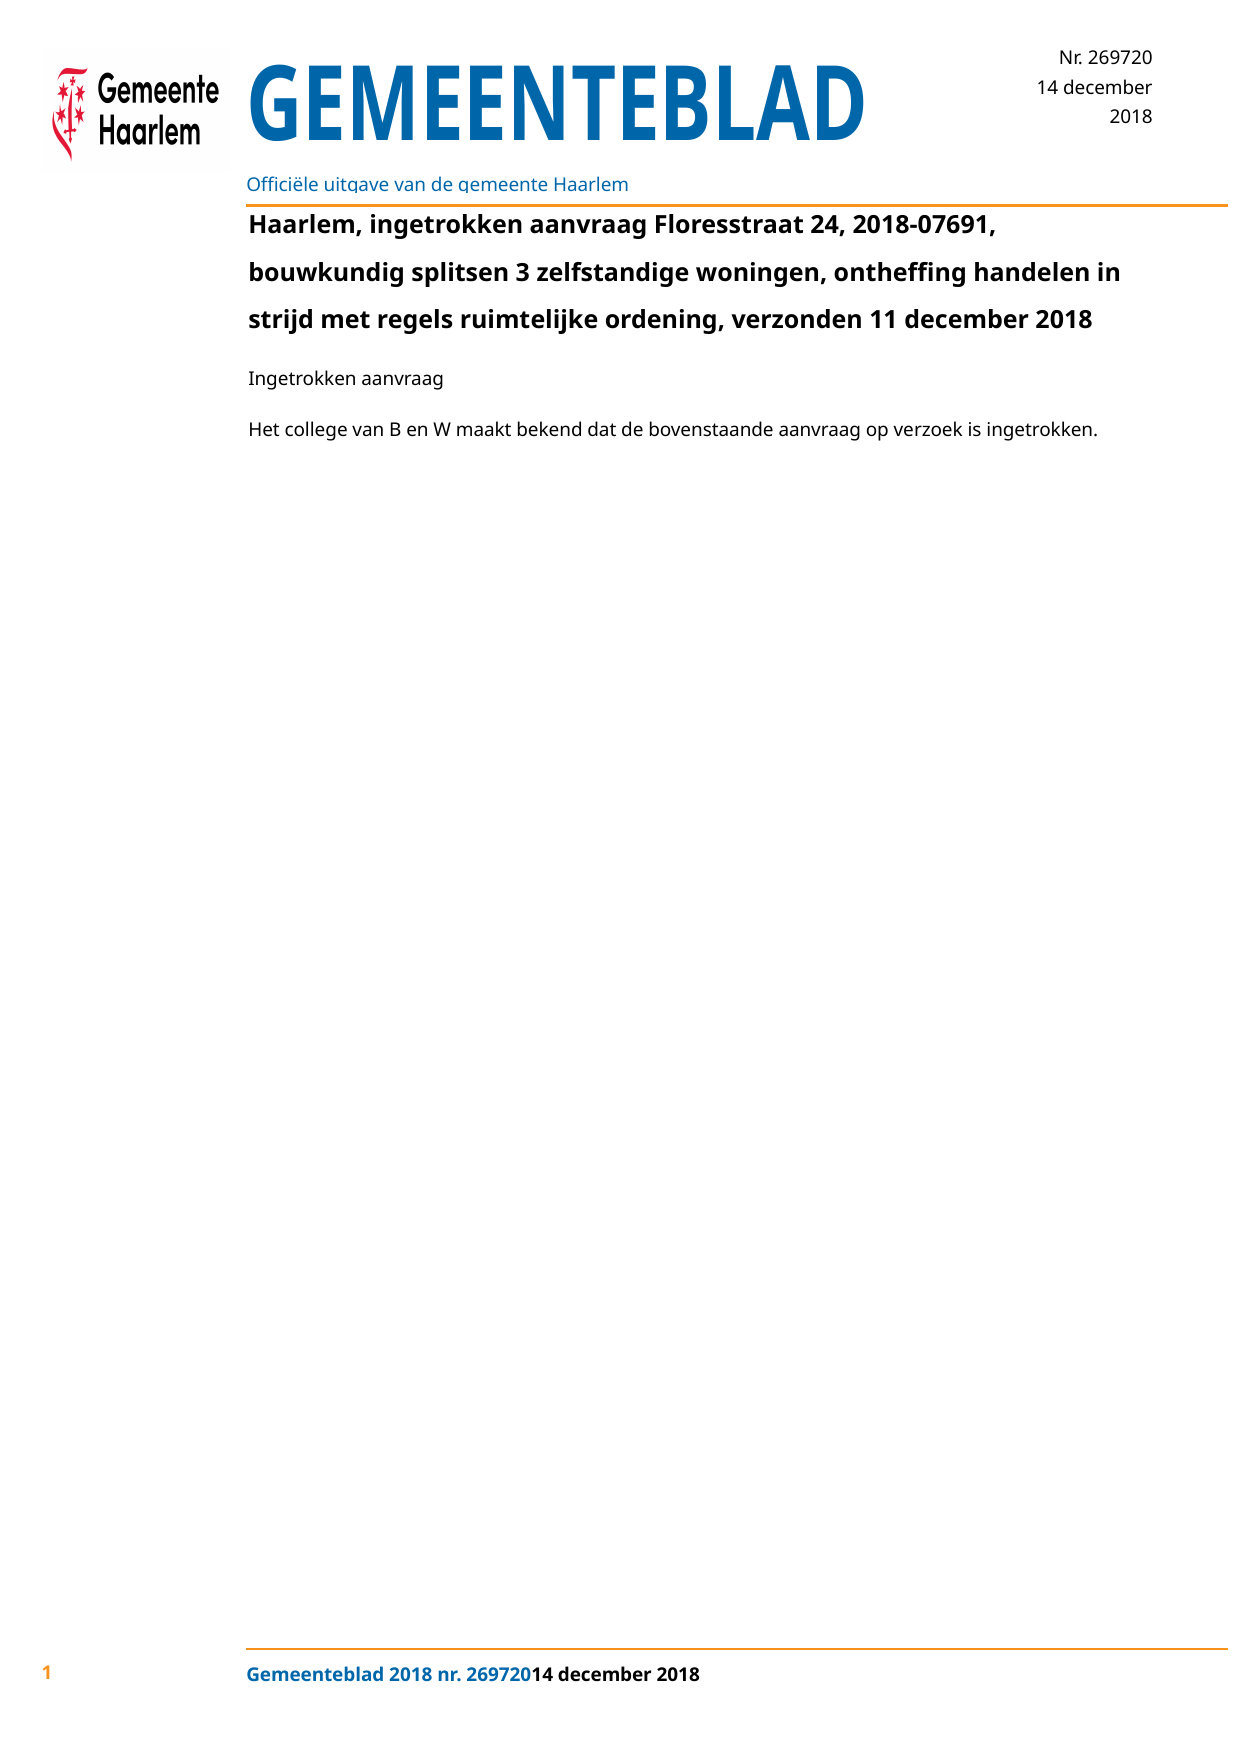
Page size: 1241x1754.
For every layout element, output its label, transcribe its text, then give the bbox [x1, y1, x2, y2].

picture [41, 47, 231, 172]
text Het college van B en W maakt bekend dat de bovenstaande aanvraag op verzoek is ingetrokken. [248, 416, 1152, 442]
text Ingetrokken aanvraag [248, 366, 1152, 391]
text Haarlem, ingetrokken aanvraag Floresstraat 24, 2018-07691, bouwkundig splitsen 3 zelfstandige woningen, ontheffing handelen in strijd met regels ruimtelijke ordening, verzonden 11 december 2018 [248, 207, 1152, 336]
